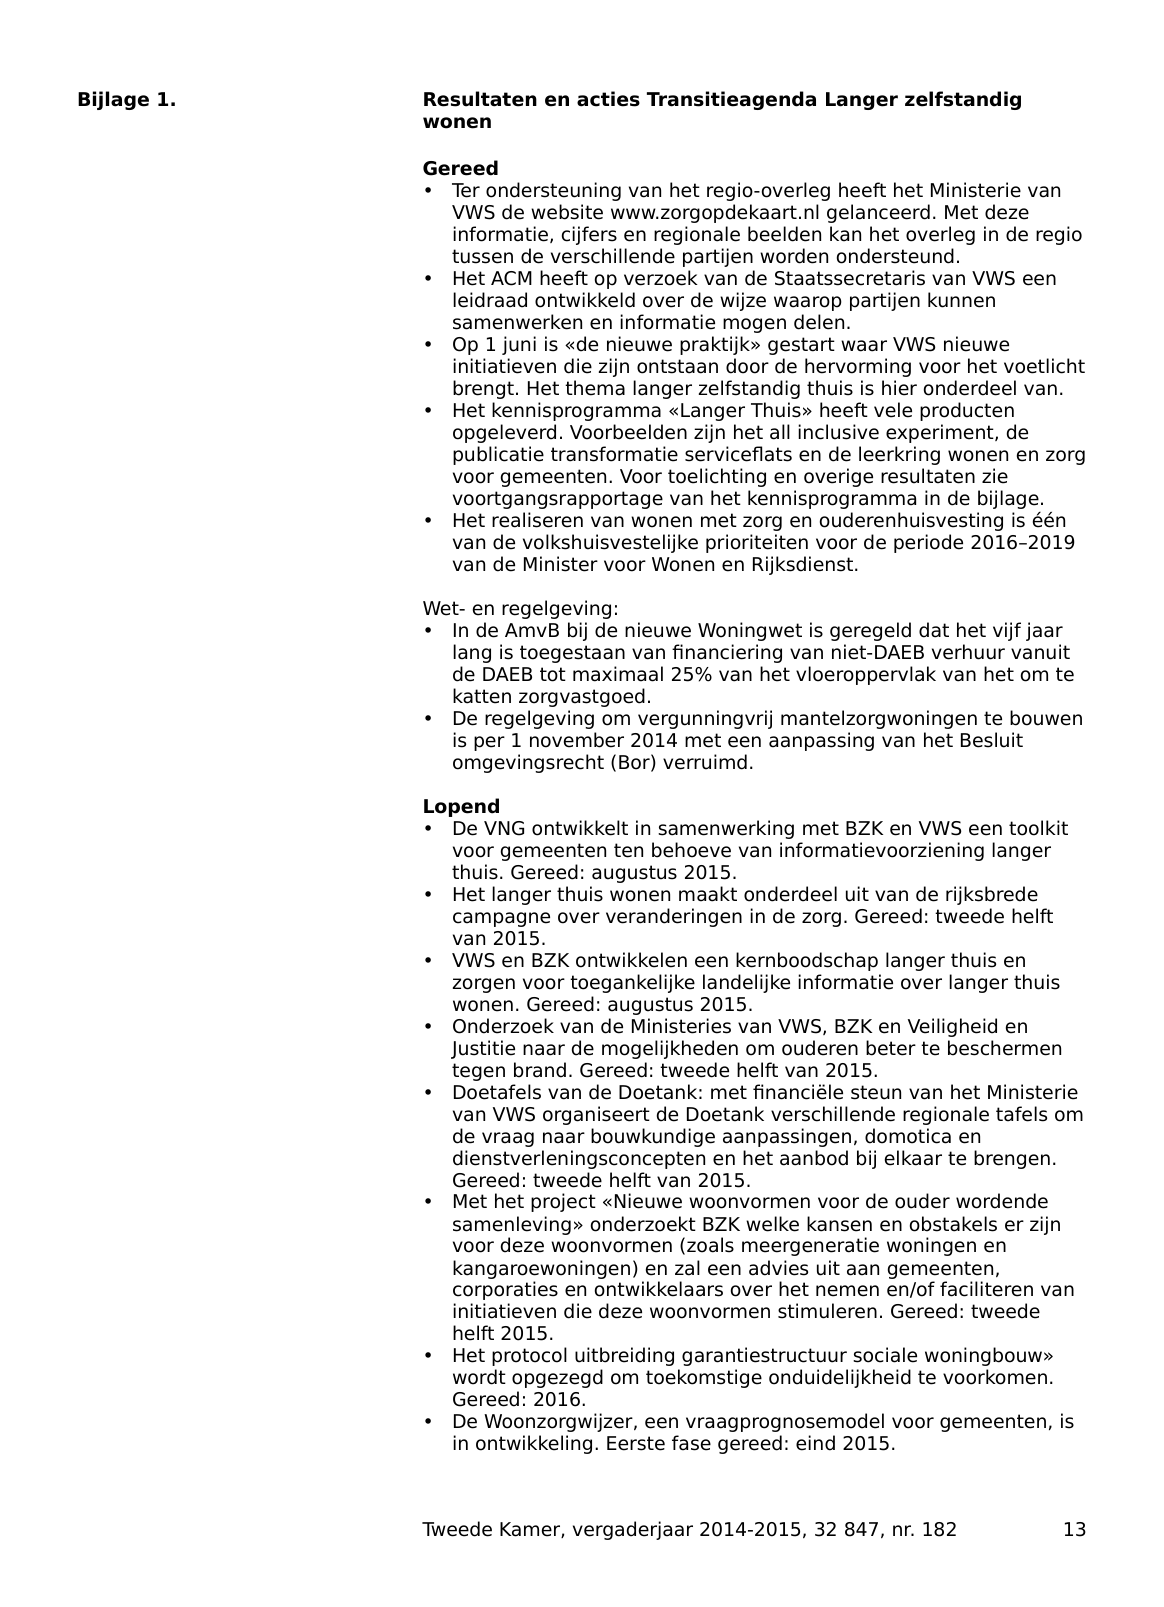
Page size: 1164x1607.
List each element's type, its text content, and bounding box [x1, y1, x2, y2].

text Wet- en regelgeving: [422, 598, 1087, 620]
text • Het protocol uitbreiding garantiestructuur sociale woningbouw» wordt opgezegd om toekomstige onduidelijkheid te voorkomen. Gereed: 2016. [422, 1345, 1087, 1411]
text • Ter ondersteuning van het regio-overleg heeft het Ministerie van VWS de website www.zorgopdekaart.nl gelanceerd. Met deze informatie, cijfers en regionale beelden kan het overleg in de regio tussen de verschillende partijen worden ondersteund. [422, 180, 1087, 268]
text • Het langer thuis wonen maakt onderdeel uit van de rijksbrede campagne over veranderingen in de zorg. Gereed: tweede helft van 2015. [422, 884, 1087, 950]
text • Het realiseren van wonen met zorg en ouderenhuisvesting is één van de volkshuisvestelijke prioriteiten voor de periode 2016–2019 van de Minister voor Wonen en Rijksdienst. [422, 510, 1087, 576]
text • VWS en BZK ontwikkelen een kernboodschap langer thuis en zorgen voor toegankelijke landelijke informatie over langer thuis wonen. Gereed: augustus 2015. [422, 950, 1087, 1016]
text • De VNG ontwikkelt in samenwerking met BZK en VWS een toolkit voor gemeenten ten behoeve van informatievoorziening langer thuis. Gereed: augustus 2015. [422, 818, 1087, 884]
text • Op 1 juni is «de nieuwe praktijk» gestart waar VWS nieuwe initiatieven die zijn ontstaan door de hervorming voor het voetlicht brengt. Het thema langer zelfstandig thuis is hier onderdeel van. [422, 334, 1087, 400]
text • Onderzoek van de Ministeries van VWS, BZK en Veiligheid en Justitie naar de mogelijkheden om ouderen beter te beschermen tegen brand. Gereed: tweede helft van 2015. [422, 1016, 1087, 1082]
text • De regelgeving om vergunningvrij mantelzorgwoningen te bouwen is per 1 november 2014 met een aanpassing van het Besluit omgevingsrecht (Bor) verruimd. [422, 708, 1087, 774]
text • In de AmvB bij de nieuwe Woningwet is geregeld dat het vijf jaar lang is toegestaan van financiering van niet-DAEB verhuur vanuit de DAEB tot maximaal 25% van het vloeroppervlak van het om te katten zorgvastgoed. [422, 620, 1087, 708]
text • Het ACM heeft op verzoek van de Staatssecretaris van VWS een leidraad ontwikkeld over de wijze waarop partijen kunnen samenwerken en informatie mogen delen. [422, 268, 1087, 334]
text • Het kennisprogramma «Langer Thuis» heeft vele producten opgeleverd. Voorbeelden zijn het all inclusive experiment, de publicatie transformatie serviceflats en de leerkring wonen en zorg voor gemeenten. Voor toelichting en overige resultaten zie voortgangsrapportage van het kennisprogramma in de bijlage. [422, 400, 1087, 510]
text • Met het project «Nieuwe woonvormen voor de ouder wordende samenleving» onderzoekt BZK welke kansen en obstakels er zijn voor deze woonvormen (zoals meergeneratie woningen en kangaroewoningen) en zal een advies uit aan gemeenten, corporaties en ontwikkelaars over het nemen en/of faciliteren van initiatieven die deze woonvormen stimuleren. Gereed: tweede helft 2015. [422, 1191, 1087, 1345]
subtitle Lopend [422, 796, 1087, 818]
text • De Woonzorgwijzer, een vraagprognosemodel voor gemeenten, is in ontwikkeling. Eerste fase gereed: eind 2015. [422, 1411, 1087, 1455]
subtitle Gereed [422, 158, 1087, 180]
text • Doetafels van de Doetank: met financiële steun van het Ministerie van VWS organiseert de Doetank verschillende regionale tafels om de vraag naar bouwkundige aanpassingen, domotica en dienstverleningsconcepten en het aanbod bij elkaar te brengen. Gereed: tweede helft van 2015. [422, 1082, 1087, 1191]
subtitle Bijlage 1. Resultaten en acties Transitieagenda Langer zelfstandig wonen [77, 89, 1087, 133]
